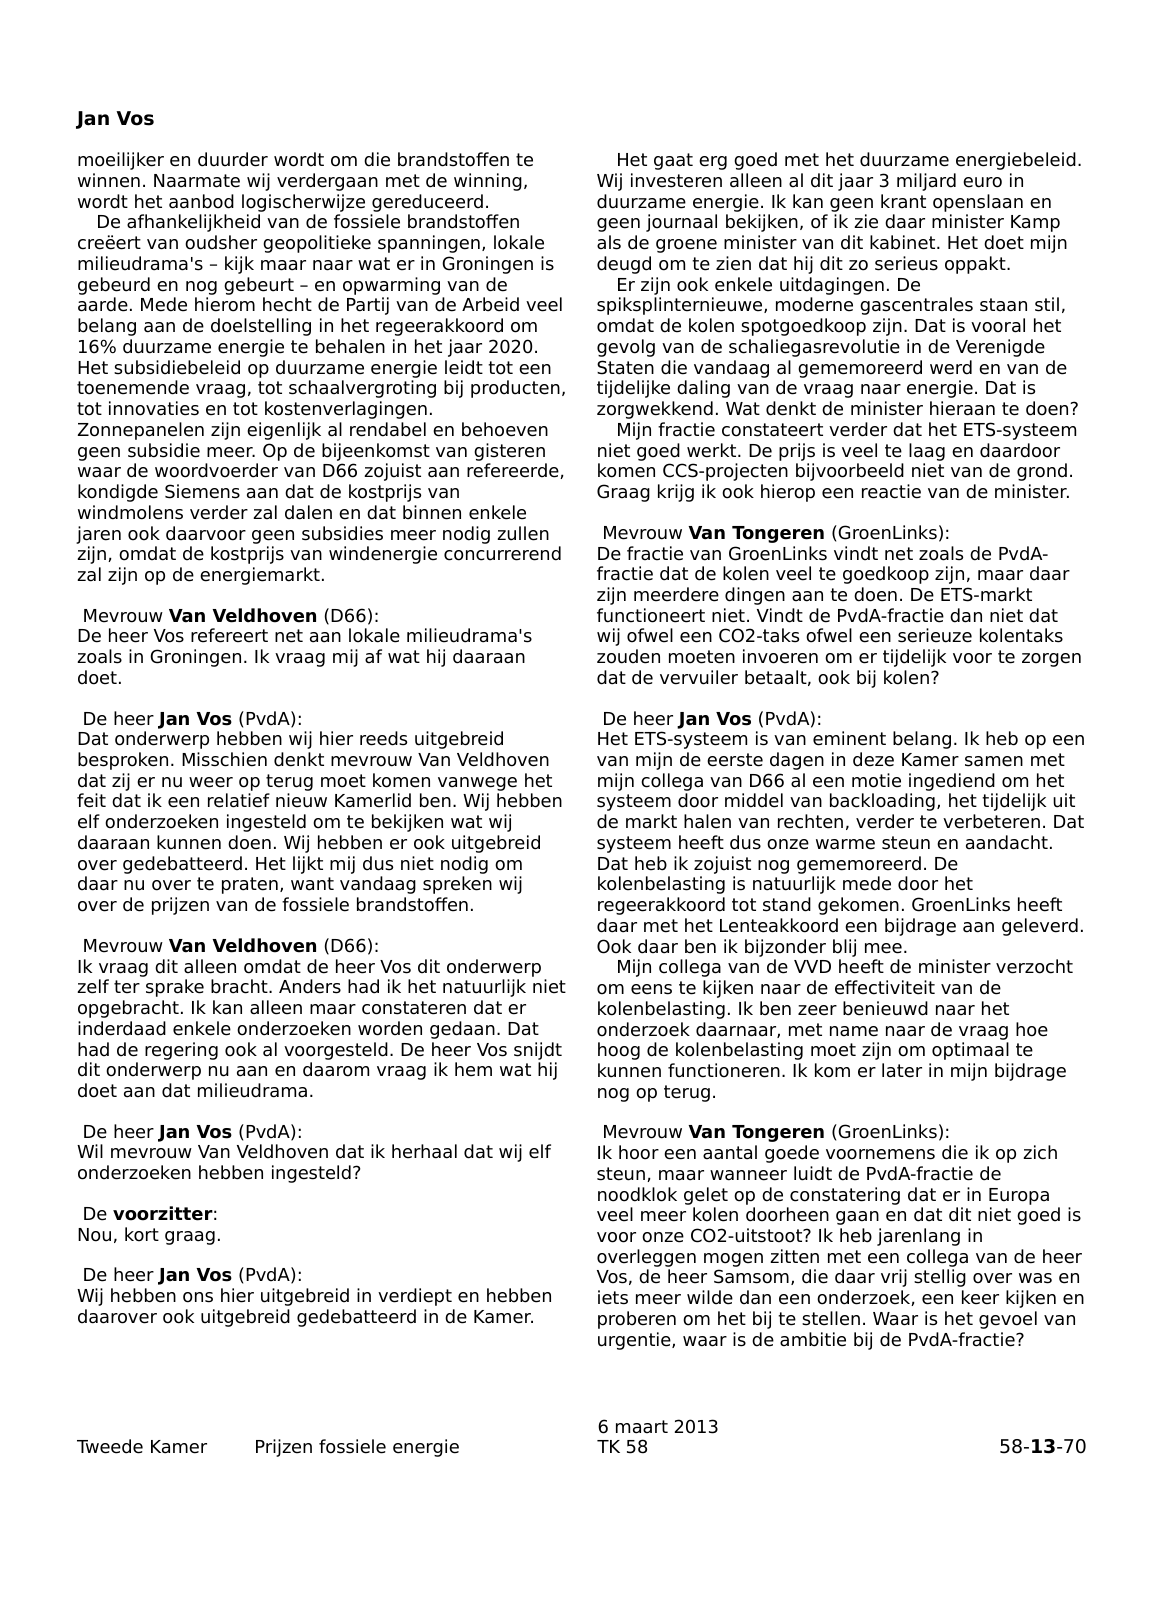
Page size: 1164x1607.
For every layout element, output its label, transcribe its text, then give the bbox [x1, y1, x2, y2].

text De heer Jan Vos (PvdA): [77, 1265, 567, 1286]
text Wij hebben ons hier uitgebreid in verdiept en hebben daarover ook uitgebreid gedebatteerd in de Kamer. [77, 1286, 567, 1327]
text Ik vraag dit alleen omdat de heer Vos dit onderwerp zelf ter sprake bracht. Anders had ik het natuurlijk niet opgebracht. Ik kan alleen maar constateren dat er inderdaad enkele onderzoeken worden gedaan. Dat had de regering ook al voorgesteld. De heer Vos snijdt dit onderwerp nu aan en daarom vraag ik hem wat hij doet aan dat milieudrama. [77, 956, 567, 1102]
text moeilijker en duurder wordt om die brandstoffen te winnen. Naarmate wij verdergaan met de winning, wordt het aanbod logischerwijze gereduceerd. [77, 150, 567, 212]
text Mevrouw Van Tongeren (GroenLinks): [596, 523, 1087, 543]
text Het ETS-systeem is van eminent belang. Ik heb op een van mijn de eerste dagen in deze Kamer samen met mijn collega van D66 al een motie ingediend om het systeem door middel van backloading, het tijdelijk uit de markt halen van rechten, verder te verbeteren. Dat systeem heeft dus onze warme steun en aandacht. Dat heb ik zojuist nog gememoreerd. De kolenbelasting is natuurlijk mede door het regeerakkoord tot stand gekomen. GroenLinks heeft daar met het Lenteakkoord een bijdrage aan geleverd. Ook daar ben ik bijzonder blij mee. [596, 729, 1087, 957]
text De heer Jan Vos (PvdA): [77, 708, 567, 729]
text De heer Jan Vos (PvdA): [77, 1122, 567, 1142]
text Wil mevrouw Van Veldhoven dat ik herhaal dat wij elf onderzoeken hebben ingesteld? [77, 1142, 567, 1184]
text De heer Jan Vos (PvdA): [596, 708, 1087, 729]
text Mevrouw Van Veldhoven (D66): [77, 936, 567, 956]
text De fractie van GroenLinks vindt net zoals de PvdA-fractie dat de kolen veel te goedkoop zijn, maar daar zijn meerdere dingen aan te doen. De ETS-markt functioneert niet. Vindt de PvdA-fractie dan niet dat wij ofwel een CO2-taks ofwel een serieuze kolentaks zouden moeten invoeren om er tijdelijk voor te zorgen dat de vervuiler betaalt, ook bij kolen? [596, 543, 1087, 688]
text De afhankelijkheid van de fossiele brandstoffen creëert van oudsher geopolitieke spanningen, lokale milieudrama's – kijk maar naar wat er in Groningen is gebeurd en nog gebeurt – en opwarming van de aarde. Mede hierom hecht de Partij van de Arbeid veel belang aan de doelstelling in het regeerakkoord om 16% duurzame energie te behalen in het jaar 2020. Het subsidiebeleid op duurzame energie leidt tot een toenemende vraag, tot schaalvergroting bij producten, tot innovaties en tot kostenverlagingen. Zonnepanelen zijn eigenlijk al rendabel en behoeven geen subsidie meer. Op de bijeenkomst van gisteren waar de woordvoerder van D66 zojuist aan refereerde, kondigde Siemens aan dat de kostprijs van windmolens verder zal dalen en dat binnen enkele jaren ook daarvoor geen subsidies meer nodig zullen zijn, omdat de kostprijs van windenergie concurrerend zal zijn op de energiemarkt. [77, 212, 567, 586]
text De voorzitter: [77, 1204, 567, 1224]
text Het gaat erg goed met het duurzame energiebeleid. Wij investeren alleen al dit jaar 3 miljard euro in duurzame energie. Ik kan geen krant openslaan en geen journaal bekijken, of ik zie daar minister Kamp als de groene minister van dit kabinet. Het doet mijn deugd om te zien dat hij dit zo serieus oppakt. [596, 150, 1087, 274]
text Mijn fractie constateert verder dat het ETS-systeem niet goed werkt. De prijs is veel te laag en daardoor komen CCS-projecten bijvoorbeeld niet van de grond. Graag krijg ik ook hierop een reactie van de minister. [596, 420, 1087, 503]
text Mevrouw Van Tongeren (GroenLinks): [596, 1122, 1087, 1143]
text Nou, kort graag. [77, 1224, 567, 1245]
text Mijn collega van de VVD heeft de minister verzocht om eens te kijken naar de effectiviteit van de kolenbelasting. Ik ben zeer benieuwd naar het onderzoek daarnaar, met name naar de vraag hoe hoog de kolenbelasting moet zijn om optimaal te kunnen functioneren. Ik kom er later in mijn bijdrage nog op terug. [596, 957, 1087, 1102]
text Dat onderwerp hebben wij hier reeds uitgebreid besproken. Misschien denkt mevrouw Van Veldhoven dat zij er nu weer op terug moet komen vanwege het feit dat ik een relatief nieuw Kamerlid ben. Wij hebben elf onderzoeken ingesteld om te bekijken wat wij daaraan kunnen doen. Wij hebben er ook uitgebreid over gedebatteerd. Het lijkt mij dus niet nodig om daar nu over te praten, want vandaag spreken wij over de prijzen van de fossiele brandstoffen. [77, 729, 567, 916]
text De heer Vos refereert net aan lokale milieudrama's zoals in Groningen. Ik vraag mij af wat hij daaraan doet. [77, 626, 567, 688]
text Ik hoor een aantal goede voornemens die ik op zich steun, maar wanneer luidt de PvdA-fractie de noodklok gelet op de constatering dat er in Europa veel meer kolen doorheen gaan en dat dit niet goed is voor onze CO2-uitstoot? Ik heb jarenlang in overleggen mogen zitten met een collega van de heer Vos, de heer Samsom, die daar vrij stellig over was en iets meer wilde dan een onderzoek, een keer kijken en proberen om het bij te stellen. Waar is het gevoel van urgentie, waar is de ambitie bij de PvdA-fractie? [596, 1143, 1087, 1350]
text Mevrouw Van Veldhoven (D66): [77, 606, 567, 626]
text Er zijn ook enkele uitdagingen. De spiksplinternieuwe, moderne gascentrales staan stil, omdat de kolen spotgoedkoop zijn. Dat is vooral het gevolg van de schaliegasrevolutie in de Verenigde Staten die vandaag al gememoreerd werd en van de tijdelijke daling van de vraag naar energie. Dat is zorgwekkend. Wat denkt de minister hieraan te doen? [596, 274, 1087, 420]
